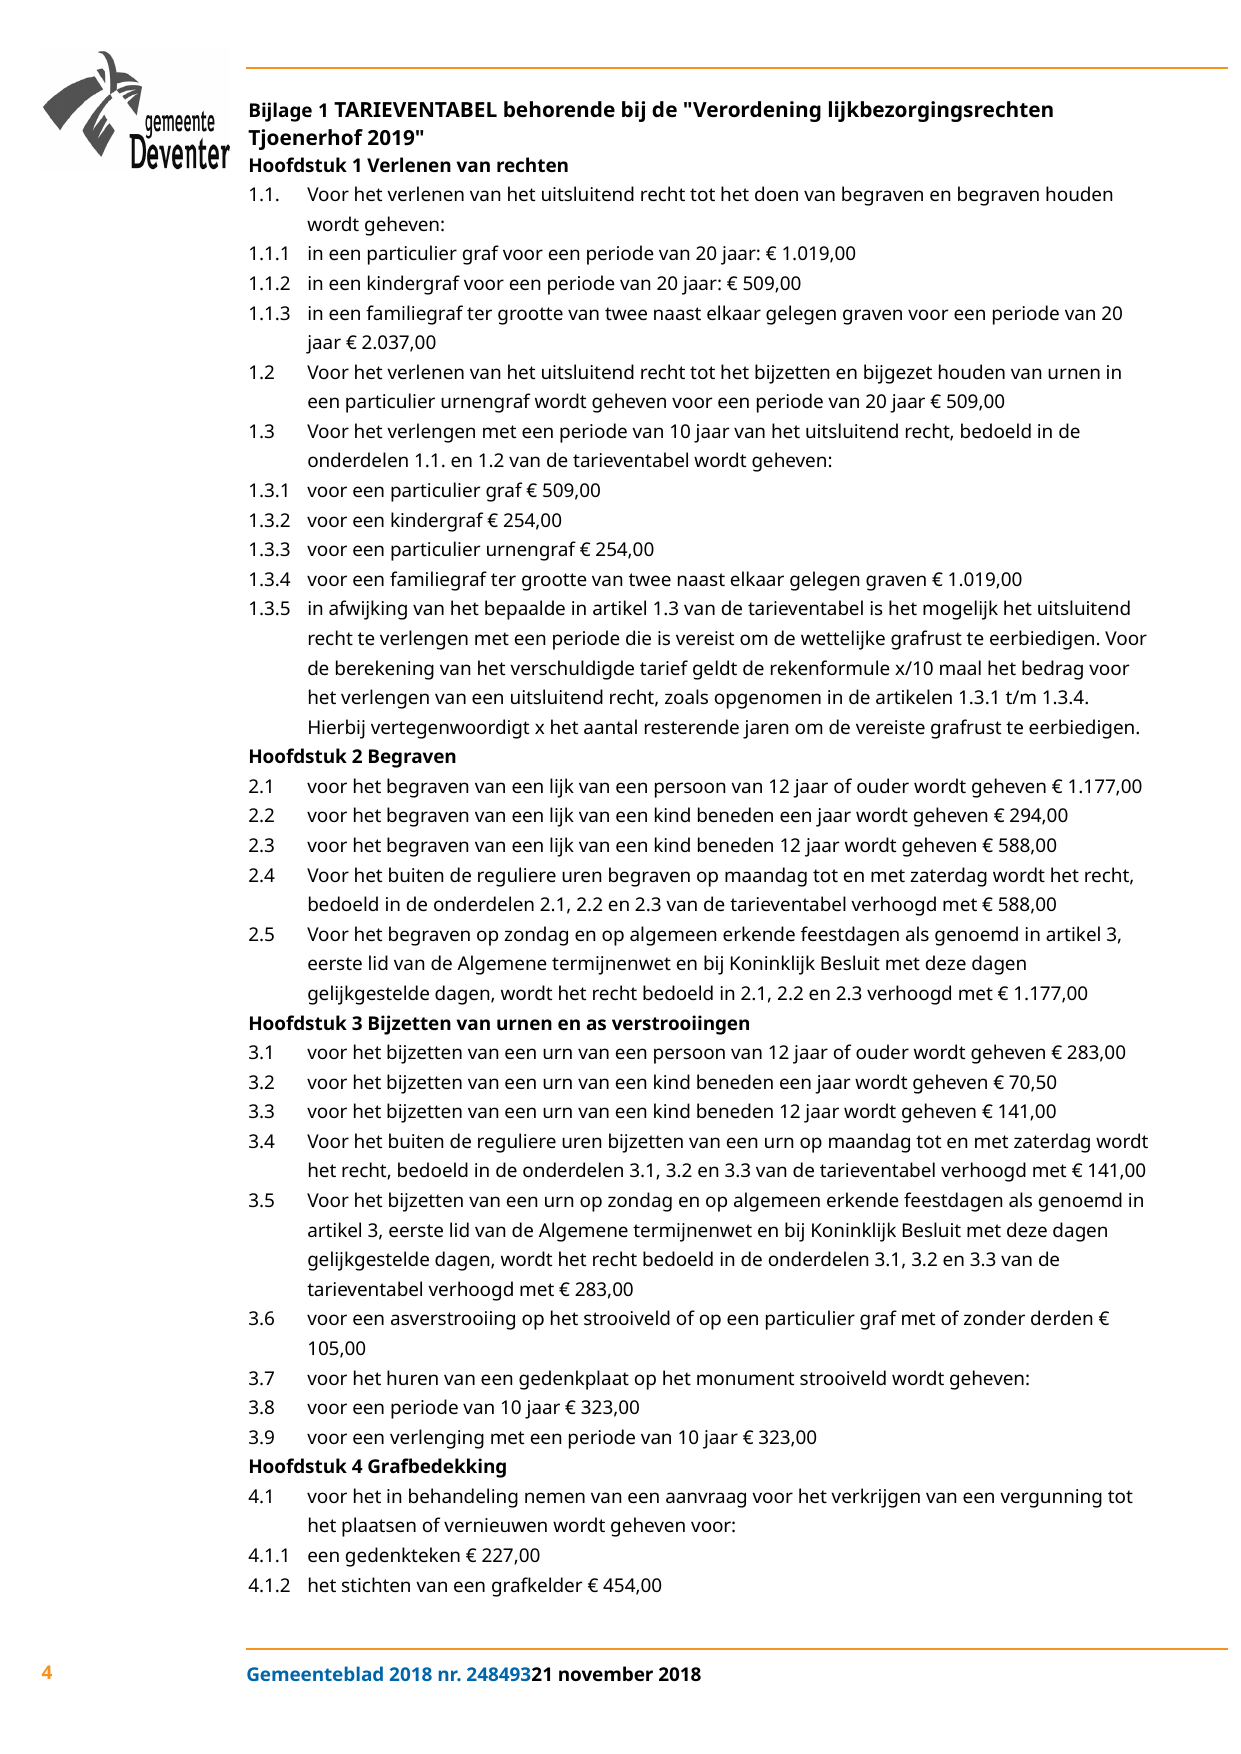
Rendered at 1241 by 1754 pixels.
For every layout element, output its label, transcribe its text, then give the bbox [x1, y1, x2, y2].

list voor het bijzetten van een urn van een kind beneden een jaar wordt geheven € 70,50 [248, 1069, 1152, 1094]
list voor een particulier graf € 509,00 [248, 477, 1152, 503]
list Voor het bijzetten van een urn op zondag en op algemeen erkende feestdagen als genoemd in artikel 3, eerste lid van de Algemene termijnenwet en bij Koninklijk Besluit met deze dagen gelijkgestelde dagen, wordt het recht bedoeld in de onderdelen 3.1, 3.2 en 3.3 van de tarieventabel verhoogd met € 283,00 [248, 1187, 1152, 1302]
text Hoofdstuk 2 Begraven [248, 743, 1152, 769]
list voor het bijzetten van een urn van een persoon van 12 jaar of ouder wordt geheven € 283,00 [248, 1039, 1152, 1065]
text Hoofdstuk 1 Verlenen van rechten [248, 152, 1152, 177]
list Voor het begraven op zondag en op algemeen erkende feestdagen als genoemd in artikel 3, eerste lid van de Algemene termijnenwet en bij Koninklijk Besluit met deze dagen gelijkgestelde dagen, wordt het recht bedoeld in 2.1, 2.2 en 2.3 verhoogd met € 1.177,00 [248, 921, 1152, 1006]
list Voor het verlenen van het uitsluitend recht tot het doen van begraven en begraven houden wordt geheven: [248, 181, 1152, 237]
list voor het begraven van een lijk van een kind beneden een jaar wordt geheven € 294,00 [248, 803, 1152, 828]
list voor een asverstrooiing op het strooiveld of op een particulier graf met of zonder derden € 105,00 [248, 1306, 1152, 1361]
list het stichten van een grafkelder € 454,00 [248, 1572, 1152, 1597]
list voor het in behandeling nemen van een aanvraag voor het verkrijgen van een vergunning tot het plaatsen of vernieuwen wordt geheven voor: [248, 1483, 1152, 1538]
list in een kindergraf voor een periode van 20 jaar: € 509,00 [248, 270, 1152, 296]
list in een particulier graf voor een periode van 20 jaar: € 1.019,00 [248, 241, 1152, 266]
list voor een particulier urnengraf € 254,00 [248, 536, 1152, 562]
list een gedenkteken € 227,00 [248, 1542, 1152, 1568]
list voor het bijzetten van een urn van een kind beneden 12 jaar wordt geheven € 141,00 [248, 1098, 1152, 1124]
list Voor het buiten de reguliere uren begraven op maandag tot en met zaterdag wordt het recht, bedoeld in de onderdelen 2.1, 2.2 en 2.3 van de tarieventabel verhoogd met € 588,00 [248, 862, 1152, 917]
list voor een periode van 10 jaar € 323,00 [248, 1394, 1152, 1420]
text Hoofdstuk 3 Bijzetten van urnen en as verstrooiingen [248, 1010, 1152, 1035]
list voor een verlenging met een periode van 10 jaar € 323,00 [248, 1424, 1152, 1449]
list voor het begraven van een lijk van een persoon van 12 jaar of ouder wordt geheven € 1.177,00 [248, 773, 1152, 799]
picture [41, 47, 231, 172]
list voor het begraven van een lijk van een kind beneden 12 jaar wordt geheven € 588,00 [248, 832, 1152, 858]
list voor een kindergraf € 254,00 [248, 507, 1152, 532]
list Voor het buiten de reguliere uren bijzetten van een urn op maandag tot en met zaterdag wordt het recht, bedoeld in de onderdelen 3.1, 3.2 en 3.3 van de tarieventabel verhoogd met € 141,00 [248, 1128, 1152, 1183]
list in afwijking van het bepaalde in artikel 1.3 van de tarieventabel is het mogelijk het uitsluitend recht te verlengen met een periode die is vereist om de wettelijke grafrust te eerbiedigen. Voor de berekening van het verschuldigde tarief geldt de rekenformule x/10 maal het bedrag voor het verlengen van een uitsluitend recht, zoals opgenomen in de artikelen 1.3.1 t/m 1.3.4. Hierbij vertegenwoordigt x het aantal resterende jaren om de vereiste grafrust te eerbiedigen. [248, 596, 1152, 739]
list Voor het verlenen van het uitsluitend recht tot het bijzetten en bijgezet houden van urnen in een particulier urnengraf wordt geheven voor een periode van 20 jaar € 509,00 [248, 359, 1152, 414]
list in een familiegraf ter grootte van twee naast elkaar gelegen graven voor een periode van 20 jaar € 2.037,00 [248, 300, 1152, 355]
list voor een familiegraf ter grootte van twee naast elkaar gelegen graven € 1.019,00 [248, 566, 1152, 592]
text Hoofdstuk 4 Grafbedekking [248, 1453, 1152, 1479]
list voor het huren van een gedenkplaat op het monument strooiveld wordt geheven: [248, 1365, 1152, 1390]
list Voor het verlengen met een periode van 10 jaar van het uitsluitend recht, bedoeld in de onderdelen 1.1. en 1.2 van de tarieventabel wordt geheven: [248, 418, 1152, 473]
text Bijlage 1 TARIEVENTABEL behorende bij de "Verordening lijkbezorgingsrechten Tjoenerhof 2019" [248, 95, 1152, 152]
